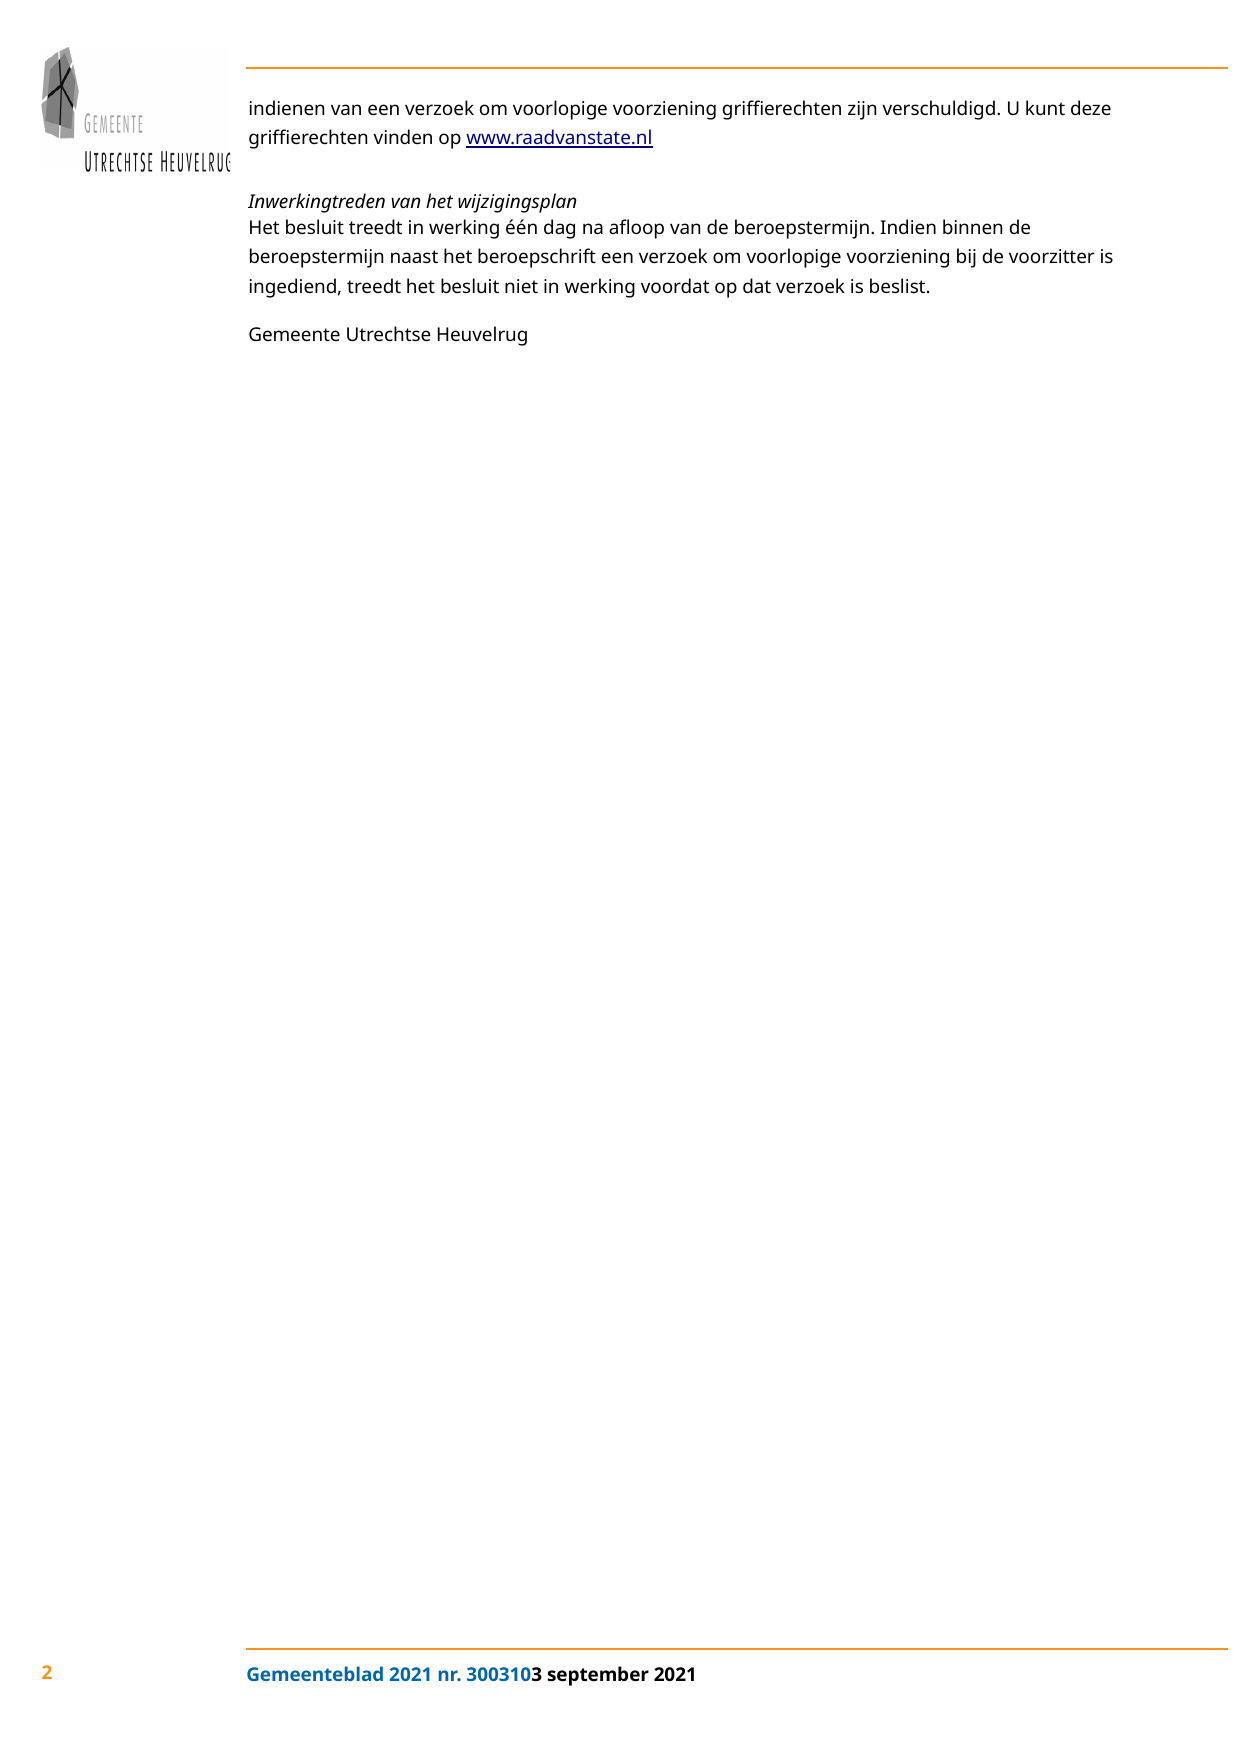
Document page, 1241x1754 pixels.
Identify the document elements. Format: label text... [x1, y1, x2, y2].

picture [41, 47, 231, 172]
text Inwerkingtreden van het wijzigingsplan [248, 188, 1152, 214]
text Het besluit treedt in werking één dag na afloop van de beroepstermijn. Indien binnen de beroepstermijn naast het beroepschrift een verzoek om voorlopige voorziening bij de voorzitter is ingediend, treedt het besluit niet in werking voordat op dat verzoek is beslist. [248, 214, 1152, 299]
text Gemeente Utrechtse Heuvelrug [248, 321, 1152, 347]
text indienen van een verzoek om voorlopige voorziening griffierechten zijn verschuldigd. U kunt deze griffierechten vinden op www.raadvanstate.nl [248, 95, 1152, 150]
